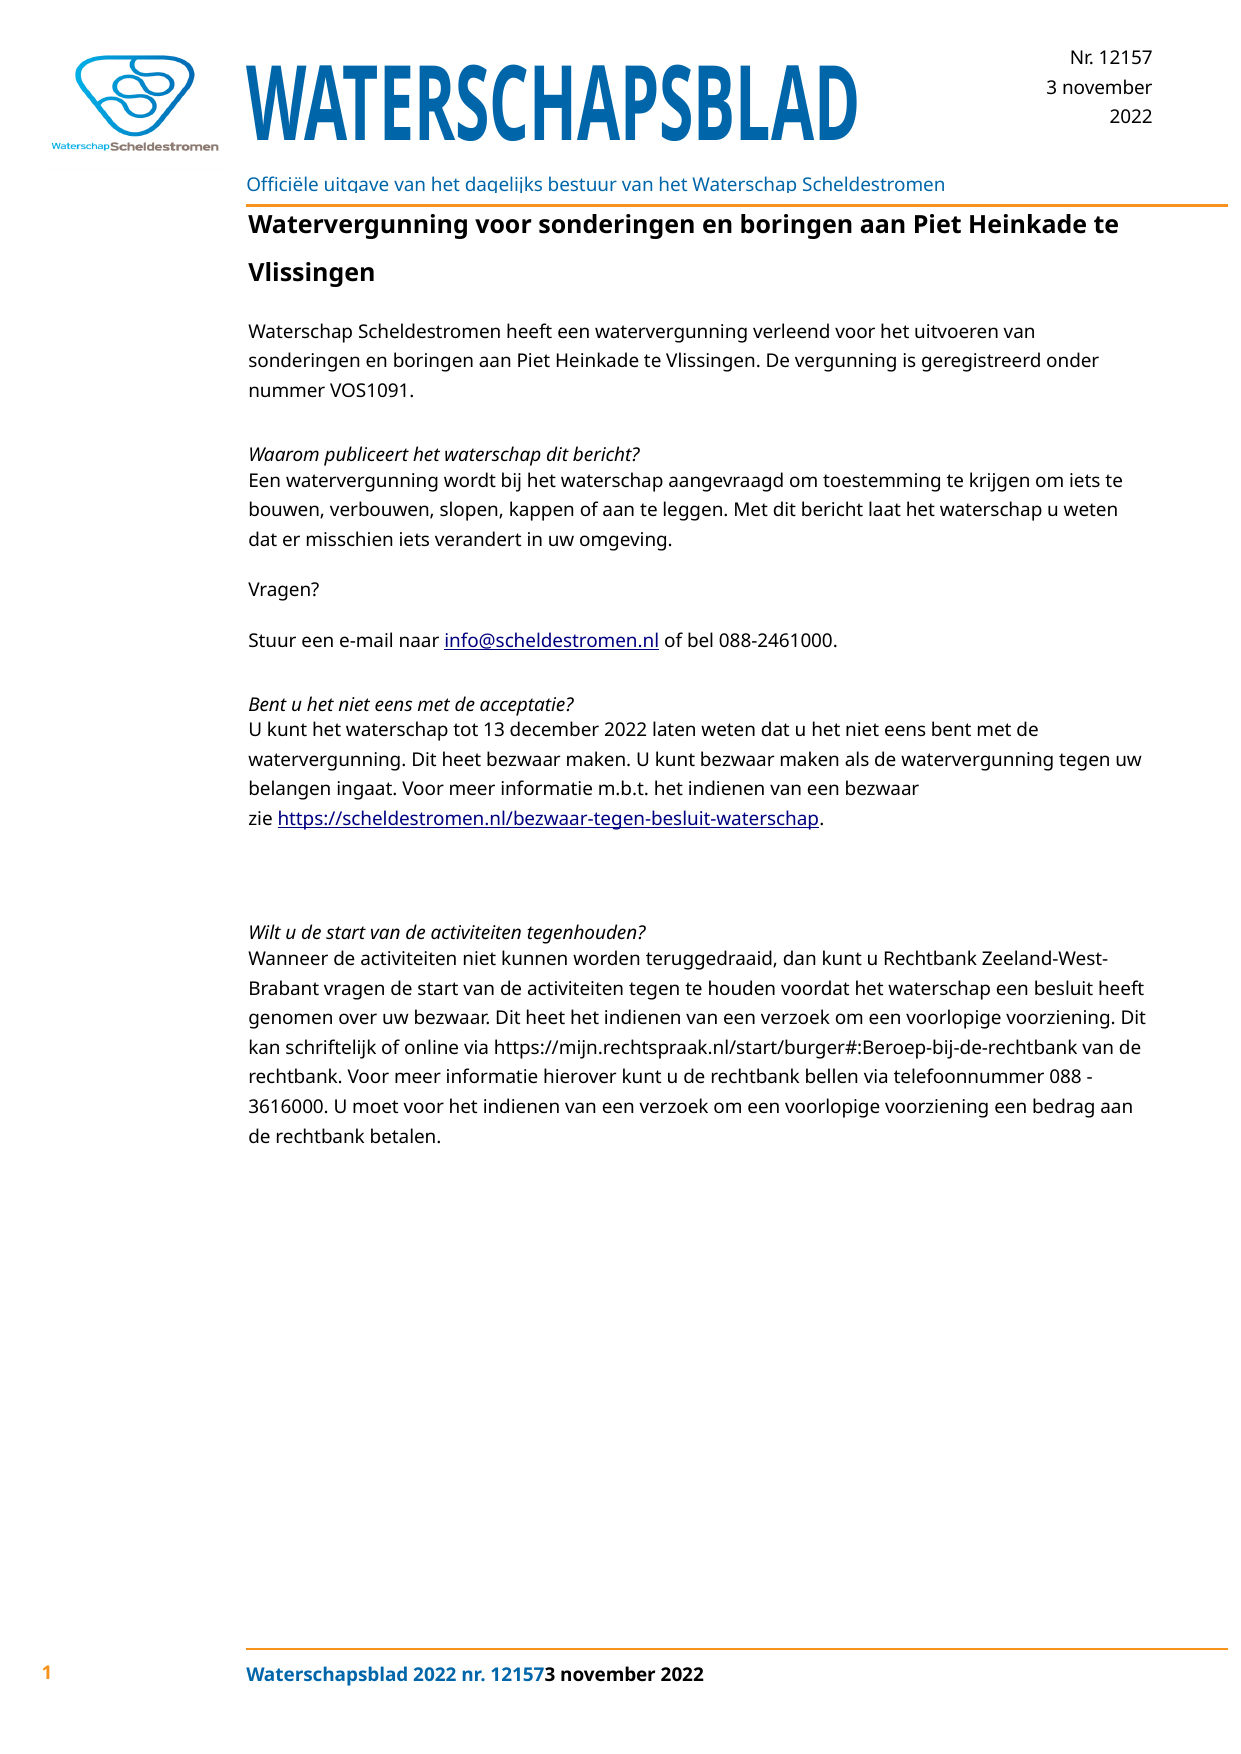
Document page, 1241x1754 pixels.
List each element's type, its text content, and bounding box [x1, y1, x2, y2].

text U kunt het waterschap tot 13 december 2022 laten weten dat u het niet eens bent met de watervergunning. Dit heet bezwaar maken. U kunt bezwaar maken als de watervergunning tegen uw belangen ingaat. Voor meer informatie m.b.t. het indienen van een bezwaar zie https://scheldestromen.nl/bezwaar-tegen-besluit-waterschap. [248, 716, 1152, 831]
text Waarom publiceert het waterschap dit bericht? [248, 441, 1152, 467]
text Watervergunning voor sonderingen en boringen aan Piet Heinkade te Vlissingen [248, 207, 1152, 288]
text Vragen? [248, 576, 1152, 602]
picture [41, 47, 231, 172]
text Wilt u de start van de activiteiten tegenhouden? [248, 919, 1152, 945]
text Een watervergunning wordt bij het waterschap aangevraagd om toestemming te krijgen om iets te bouwen, verbouwen, slopen, kappen of aan te leggen. Met dit bericht laat het waterschap u weten dat er misschien iets verandert in uw omgeving. [248, 467, 1152, 552]
text Bent u het niet eens met de acceptatie? [248, 691, 1152, 716]
text Waterschap Scheldestromen heeft een watervergunning verleend voor het uitvoeren van sonderingen en boringen aan Piet Heinkade te Vlissingen. De vergunning is geregistreerd onder nummer VOS1091. [248, 318, 1152, 403]
text Stuur een e-mail naar info@scheldestromen.nl of bel 088-2461000. [248, 627, 1152, 652]
text Wanneer de activiteiten niet kunnen worden teruggedraaid, dan kunt u Rechtbank Zeeland-West-Brabant vragen de start van de activiteiten tegen te houden voordat het waterschap een besluit heeft genomen over uw bezwaar. Dit heet het indienen van een verzoek om een voorlopige voorziening. Dit kan schriftelijk of online via https://mijn.rechtspraak.nl/start/burger#:Beroep-bij-de-rechtbank van de rechtbank. Voor meer informatie hierover kunt u de rechtbank bellen via telefoonnummer 088 - 3616000. U moet voor het indienen van een verzoek om een voorlopige voorziening een bedrag aan de rechtbank betalen. [248, 945, 1152, 1148]
